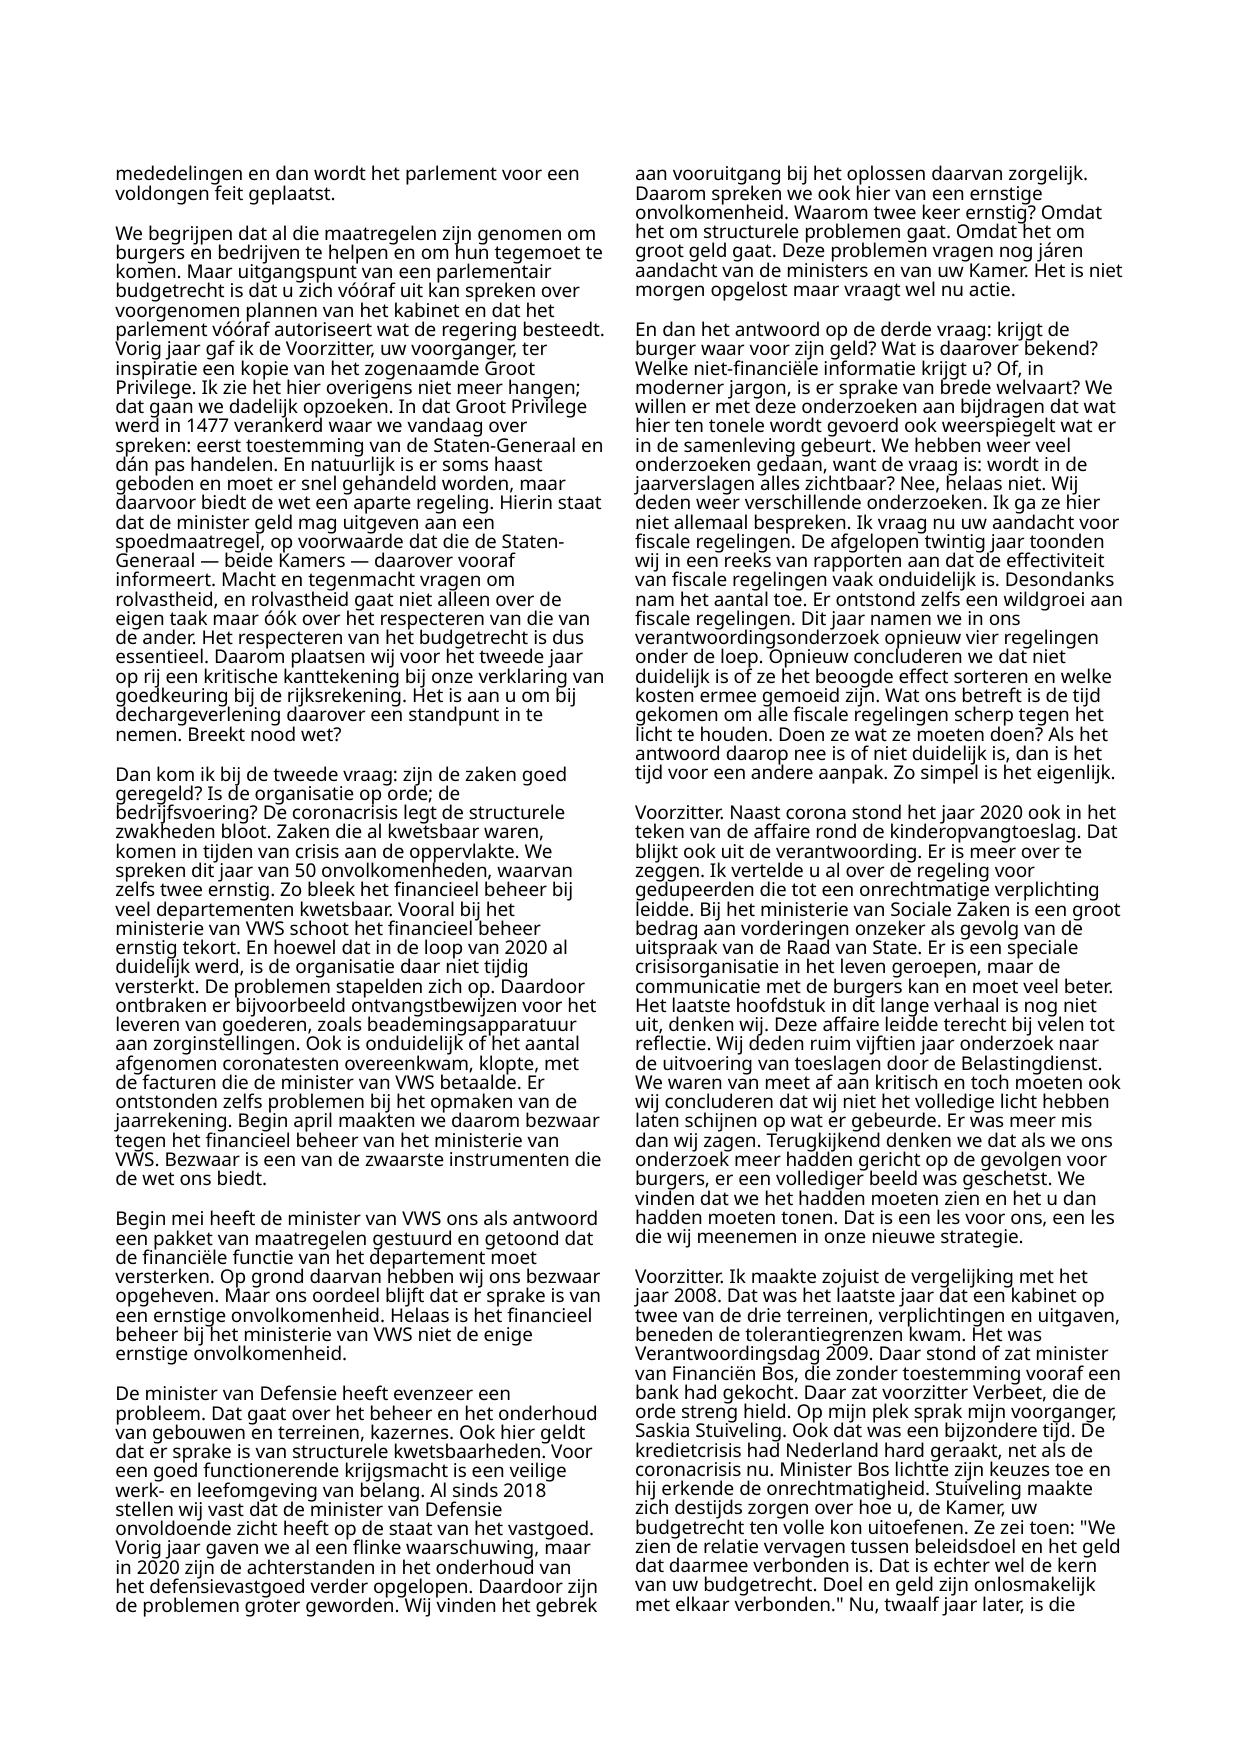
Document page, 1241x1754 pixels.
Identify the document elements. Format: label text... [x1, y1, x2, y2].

text We begrijpen dat al die maatregelen zijn genomen om burgers en bedrijven te helpen en om hun tegemoet te komen. Maar uitgangspunt van een parlementair budgetrecht is dat u zich vóóraf uit kan spreken over voorgenomen plannen van het kabinet en dat het parlement vóóraf autoriseert wat de regering besteedt. Vorig jaar gaf ik de Voorzitter, uw voorganger, ter inspiratie een kopie van het zogenaamde Groot Privilege. Ik zie het hier overigens niet meer hangen; dat gaan we dadelijk opzoeken. In dat Groot Privilege werd in 1477 verankerd waar we vandaag over spreken: eerst toestemming van de Staten-Generaal en dán pas handelen. En natuurlijk is er soms haast geboden en moet er snel gehandeld worden, maar daarvoor biedt de wet een aparte regeling. Hierin staat dat de minister geld mag uitgeven aan een spoedmaatregel, op voorwaarde dat die de Staten-Generaal — beide Kamers — daarover vooraf informeert. Macht en tegenmacht vragen om rolvastheid, en rolvastheid gaat niet alleen over de eigen taak maar óók over het respecteren van die van de ander. Het respecteren van het budgetrecht is dus essentieel. Daarom plaatsen wij voor het tweede jaar op rij een kritische kanttekening bij onze verklaring van goedkeuring bij de rijksrekening. Het is aan u om bij dechargeverlening daarover een standpunt in te nemen. Breekt nood wet? [115, 224, 605, 745]
text De minister van Defensie heeft evenzeer een probleem. Dat gaat over het beheer en het onderhoud van gebouwen en terreinen, kazernes. Ook hier geldt dat er sprake is van structurele kwetsbaarheden. Voor een goed functionerende krijgsmacht is een veilige werk- en leefomgeving van belang. Al sinds 2018 stellen wij vast dat de minister van Defensie onvoldoende zicht heeft op de staat van het vastgoed. Vorig jaar gaven we al een flinke waarschuwing, maar in 2020 zijn de achterstanden in het onderhoud van het defensievastgoed verder opgelopen. Daardoor zijn de problemen groter geworden. Wij vinden het gebrek [115, 1385, 605, 1616]
text aan vooruitgang bij het oplossen daarvan zorgelijk. Daarom spreken we ook hier van een ernstige onvolkomenheid. Waarom twee keer ernstig? Omdat het om structurele problemen gaat. Omdat het om groot geld gaat. Deze problemen vragen nog járen aandacht van de ministers en van uw Kamer. Het is niet morgen opgelost maar vraagt wel nu actie. [635, 165, 1125, 300]
text Begin mei heeft de minister van VWS ons als antwoord een pakket van maatregelen gestuurd en getoond dat de financiële functie van het departement moet versterken. Op grond daarvan hebben wij ons bezwaar opgeheven. Maar ons oordeel blijft dat er sprake is van een ernstige onvolkomenheid. Helaas is het financieel beheer bij het ministerie van VWS niet de enige ernstige onvolkomenheid. [115, 1210, 605, 1364]
text Voorzitter. Naast corona stond het jaar 2020 ook in het teken van de affaire rond de kinderopvangtoeslag. Dat blijkt ook uit de verantwoording. Er is meer over te zeggen. Ik vertelde u al over de regeling voor gedupeerden die tot een onrechtmatige verplichting leidde. Bij het ministerie van Sociale Zaken is een groot bedrag aan vorderingen onzeker als gevolg van de uitspraak van de Raad van State. Er is een speciale crisisorganisatie in het leven geroepen, maar de communicatie met de burgers kan en moet veel beter. Het laatste hoofdstuk in dit lange verhaal is nog niet uit, denken wij. Deze affaire leidde terecht bij velen tot reflectie. Wij deden ruim vijftien jaar onderzoek naar de uitvoering van toeslagen door de Belastingdienst. We waren van meet af aan kritisch en toch moeten ook wij concluderen dat wij niet het volledige licht hebben laten schijnen op wat er gebeurde. Er was meer mis dan wij zagen. Terugkijkend denken we dat als we ons onderzoek meer hadden gericht op de gevolgen voor burgers, er een vollediger beeld was geschetst. We vinden dat we het hadden moeten zien en het u dan hadden moeten tonen. Dat is een les voor ons, een les die wij meenemen in onze nieuwe strategie. [635, 804, 1125, 1247]
text Voorzitter. Ik maakte zojuist de vergelijking met het jaar 2008. Dat was het laatste jaar dat een kabinet op twee van de drie terreinen, verplichtingen en uitgaven, beneden de tolerantiegrenzen kwam. Het was Verantwoordingsdag 2009. Daar stond of zat minister van Financiën Bos, die zonder toestemming vooraf een bank had gekocht. Daar zat voorzitter Verbeet, die de orde streng hield. Op mijn plek sprak mijn voorganger, Saskia Stuiveling. Ook dat was een bijzondere tijd. De kredietcrisis had Nederland hard geraakt, net als de coronacrisis nu. Minister Bos lichtte zijn keuzes toe en hij erkende de onrechtmatigheid. Stuiveling maakte zich destijds zorgen over hoe u, de Kamer, uw budgetrecht ten volle kon uitoefenen. Ze zei toen: "We zien de relatie vervagen tussen beleidsdoel en het geld dat daarmee verbonden is. Dat is echter wel de kern van uw budgetrecht. Doel en geld zijn onlosmakelijk met elkaar verbonden." Nu, twaalf jaar later, is die [635, 1268, 1125, 1615]
text En dan het antwoord op de derde vraag: krijgt de burger waar voor zijn geld? Wat is daarover bekend? Welke niet-financiële informatie krijgt u? Of, in moderner jargon, is er sprake van brede welvaart? We willen er met deze onderzoeken aan bijdragen dat wat hier ten tonele wordt gevoerd ook weerspiegelt wat er in de samenleving gebeurt. We hebben weer veel onderzoeken gedaan, want de vraag is: wordt in de jaarverslagen alles zichtbaar? Nee, helaas niet. Wij deden weer verschillende onderzoeken. Ik ga ze hier niet allemaal bespreken. Ik vraag nu uw aandacht voor fiscale regelingen. De afgelopen twintig jaar toonden wij in een reeks van rapporten aan dat de effectiviteit van fiscale regelingen vaak onduidelijk is. Desondanks nam het aantal toe. Er ontstond zelfs een wildgroei aan fiscale regelingen. Dit jaar namen we in ons verantwoordingsonderzoek opnieuw vier regelingen onder de loep. Opnieuw concluderen we dat niet duidelijk is of ze het beoogde effect sorteren en welke kosten ermee gemoeid zijn. Wat ons betreft is de tijd gekomen om alle fiscale regelingen scherp tegen het licht te houden. Doen ze wat ze moeten doen? Als het antwoord daarop nee is of niet duidelijk is, dan is het tijd voor een andere aanpak. Zo simpel is het eigenlijk. [635, 321, 1125, 783]
text mededelingen en dan wordt het parlement voor een voldongen feit geplaatst. [115, 165, 605, 204]
text Dan kom ik bij de tweede vraag: zijn de zaken goed geregeld? Is de organisatie op orde; de bedrijfsvoering? De coronacrisis legt de structurele zwakheden bloot. Zaken die al kwetsbaar waren, komen in tijden van crisis aan de oppervlakte. We spreken dit jaar van 50 onvolkomenheden, waarvan zelfs twee ernstig. Zo bleek het financieel beheer bij veel departementen kwetsbaar. Vooral bij het ministerie van VWS schoot het financieel beheer ernstig tekort. En hoewel dat in de loop van 2020 al duidelijk werd, is de organisatie daar niet tijdig versterkt. De problemen stapelden zich op. Daardoor ontbraken er bijvoorbeeld ontvangstbewijzen voor het leveren van goederen, zoals beademingsapparatuur aan zorginstellingen. Ook is onduidelijk of het aantal afgenomen coronatesten overeenkwam, klopte, met de facturen die de minister van VWS betaalde. Er ontstonden zelfs problemen bij het opmaken van de jaarrekening. Begin april maakten we daarom bezwaar tegen het financieel beheer van het ministerie van VWS. Bezwaar is een van de zwaarste instrumenten die de wet ons biedt. [115, 766, 605, 1189]
